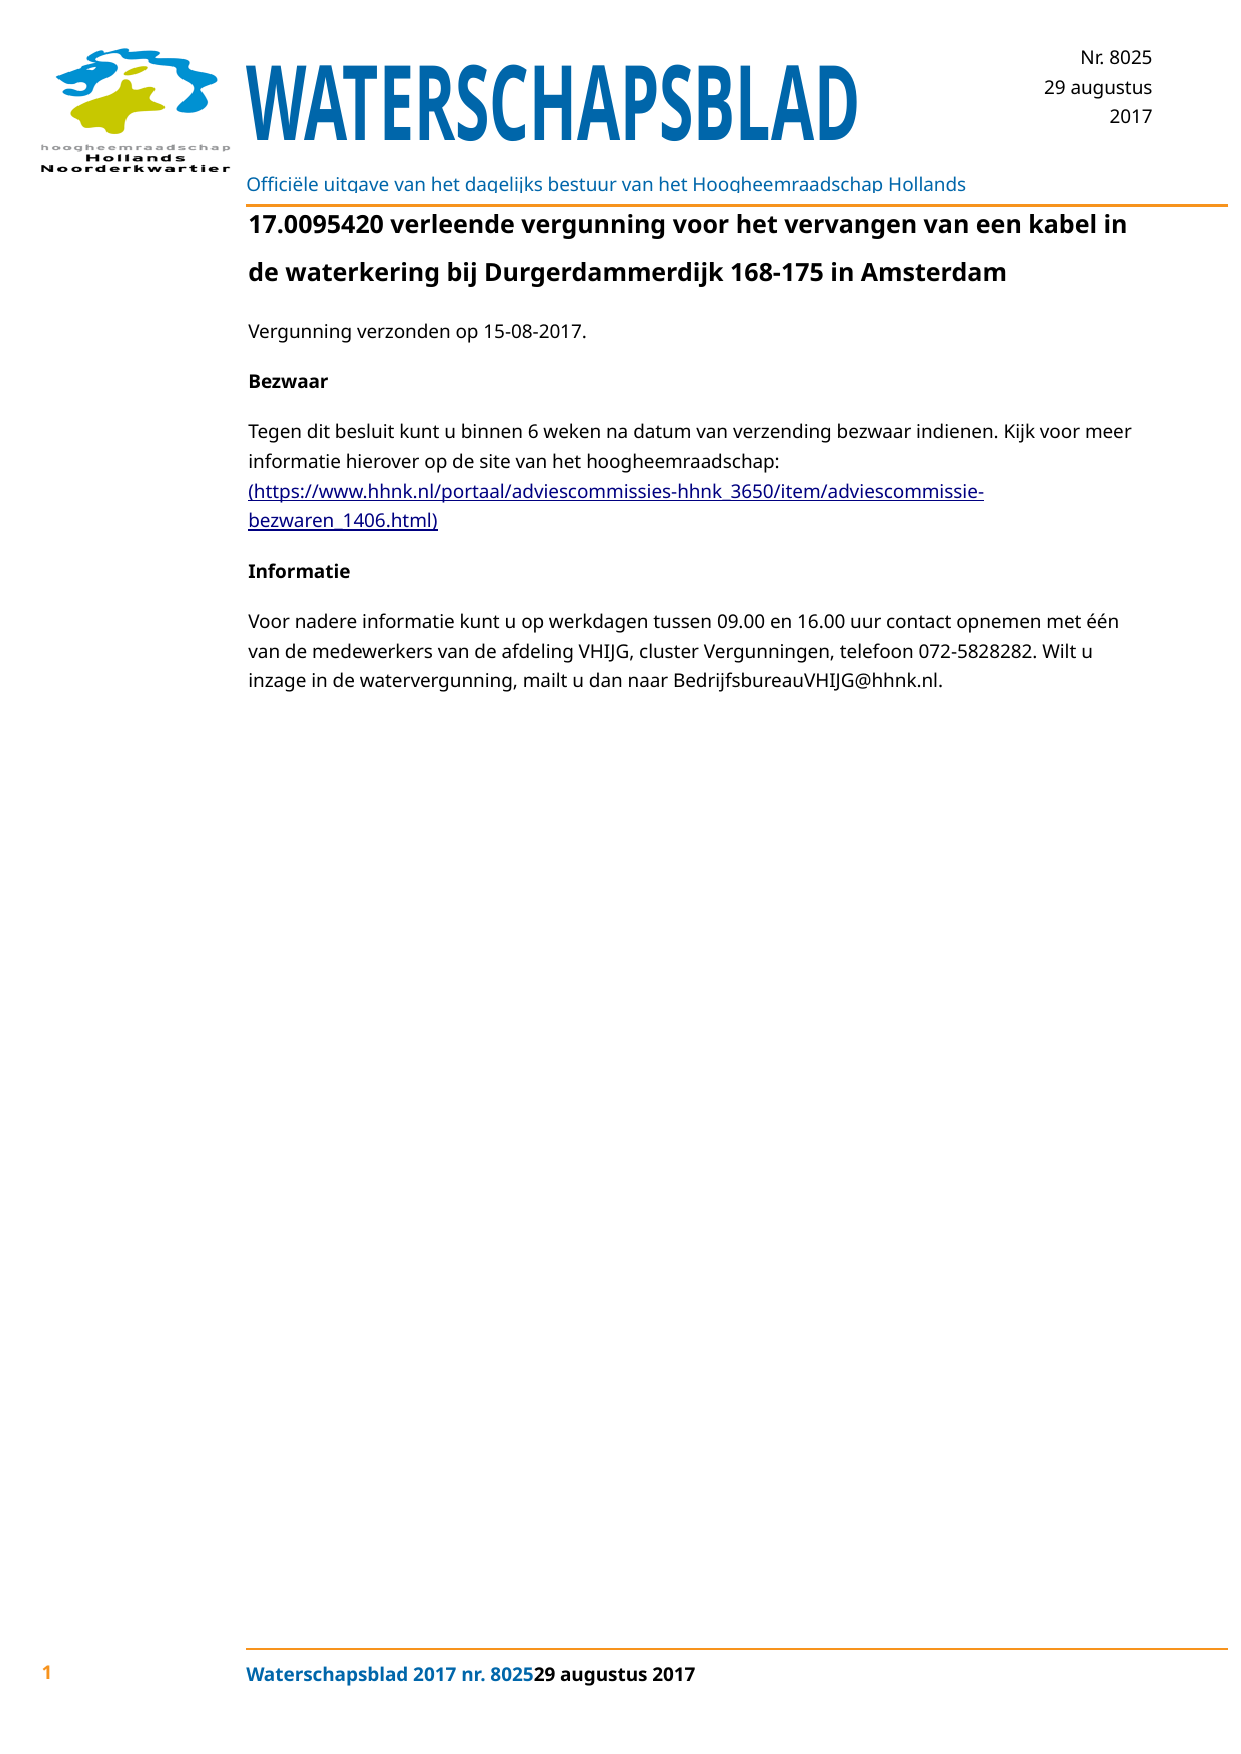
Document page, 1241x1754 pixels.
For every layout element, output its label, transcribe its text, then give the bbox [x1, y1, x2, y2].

text Voor nadere informatie kunt u op werkdagen tussen 09.00 en 16.00 uur contact opnemen met één van de medewerkers van de afdeling VHIJG, cluster Vergunningen, telefoon 072-5828282. Wilt u inzage in de watervergunning, mailt u dan naar BedrijfsbureauVHIJG@hhnk.nl. [248, 608, 1152, 693]
text Vergunning verzonden op 15-08-2017. [248, 318, 1152, 344]
text 17.0095420 verleende vergunning voor het vervangen van een kabel in de waterkering bij Durgerdammerdijk 168-175 in Amsterdam [248, 207, 1152, 288]
text Tegen dit besluit kunt u binnen 6 weken na datum van verzending bezwaar indienen. Kijk voor meer informatie hierover op de site van het hoogheemraadschap: (https://www.hhnk.nl/portaal/adviescommissies-hhnk_3650/item/adviescommissie-bezwaren_1406.html) [248, 419, 1152, 533]
text Informatie [248, 558, 1152, 584]
text Bezwaar [248, 368, 1152, 394]
picture [41, 47, 231, 172]
